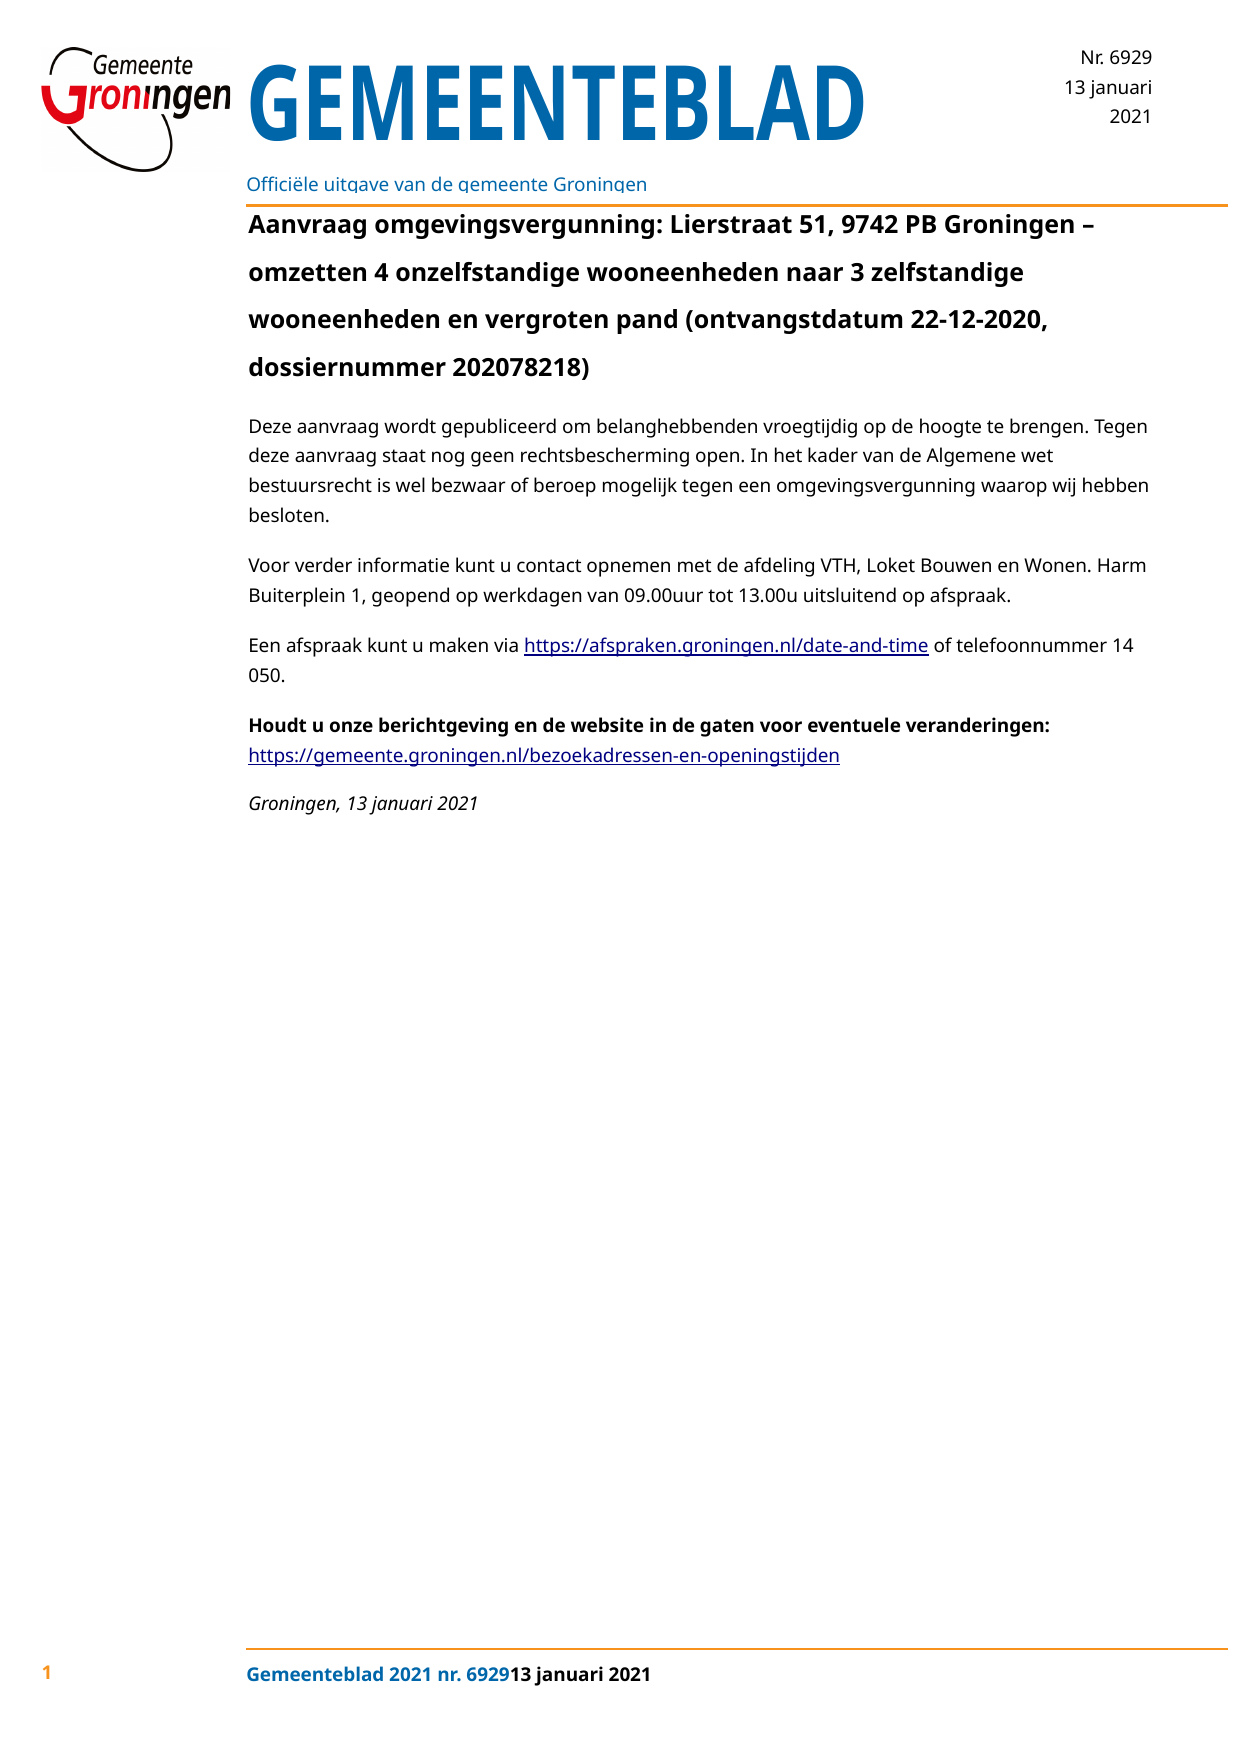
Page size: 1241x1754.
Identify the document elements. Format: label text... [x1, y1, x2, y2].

text Houdt u onze berichtgeving en de website in de gaten voor eventuele veranderingen: https://gemeente.groningen.nl/bezoekadressen-en-openingstijden [248, 712, 1152, 768]
text Aanvraag omgevingsvergunning: Lierstraat 51, 9742 PB Groningen – omzetten 4 onzelfstandige wooneenheden naar 3 zelfstandige wooneenheden en vergroten pand (ontvangstdatum 22-12-2020, dossiernummer 202078218) [248, 207, 1152, 384]
picture [41, 47, 231, 172]
text Voor verder informatie kunt u contact opnemen met de afdeling VTH, Loket Bouwen en Wonen. Harm Buiterplein 1, geopend op werkdagen van 09.00uur tot 13.00u uitsluitend op afspraak. [248, 552, 1152, 608]
text Een afspraak kunt u maken via https://afspraken.groningen.nl/date-and-time of telefoonnummer 14 050. [248, 632, 1152, 688]
text Groningen, 13 januari 2021 [248, 790, 1152, 815]
text Deze aanvraag wordt gepubliceerd om belanghebbenden vroegtijdig op de hoogte te brengen. Tegen deze aanvraag staat nog geen rechtsbescherming open. In het kader van de Algemene wet bestuursrecht is wel bezwaar of beroep mogelijk tegen een omgevingsvergunning waarop wij hebben besloten. [248, 413, 1152, 528]
